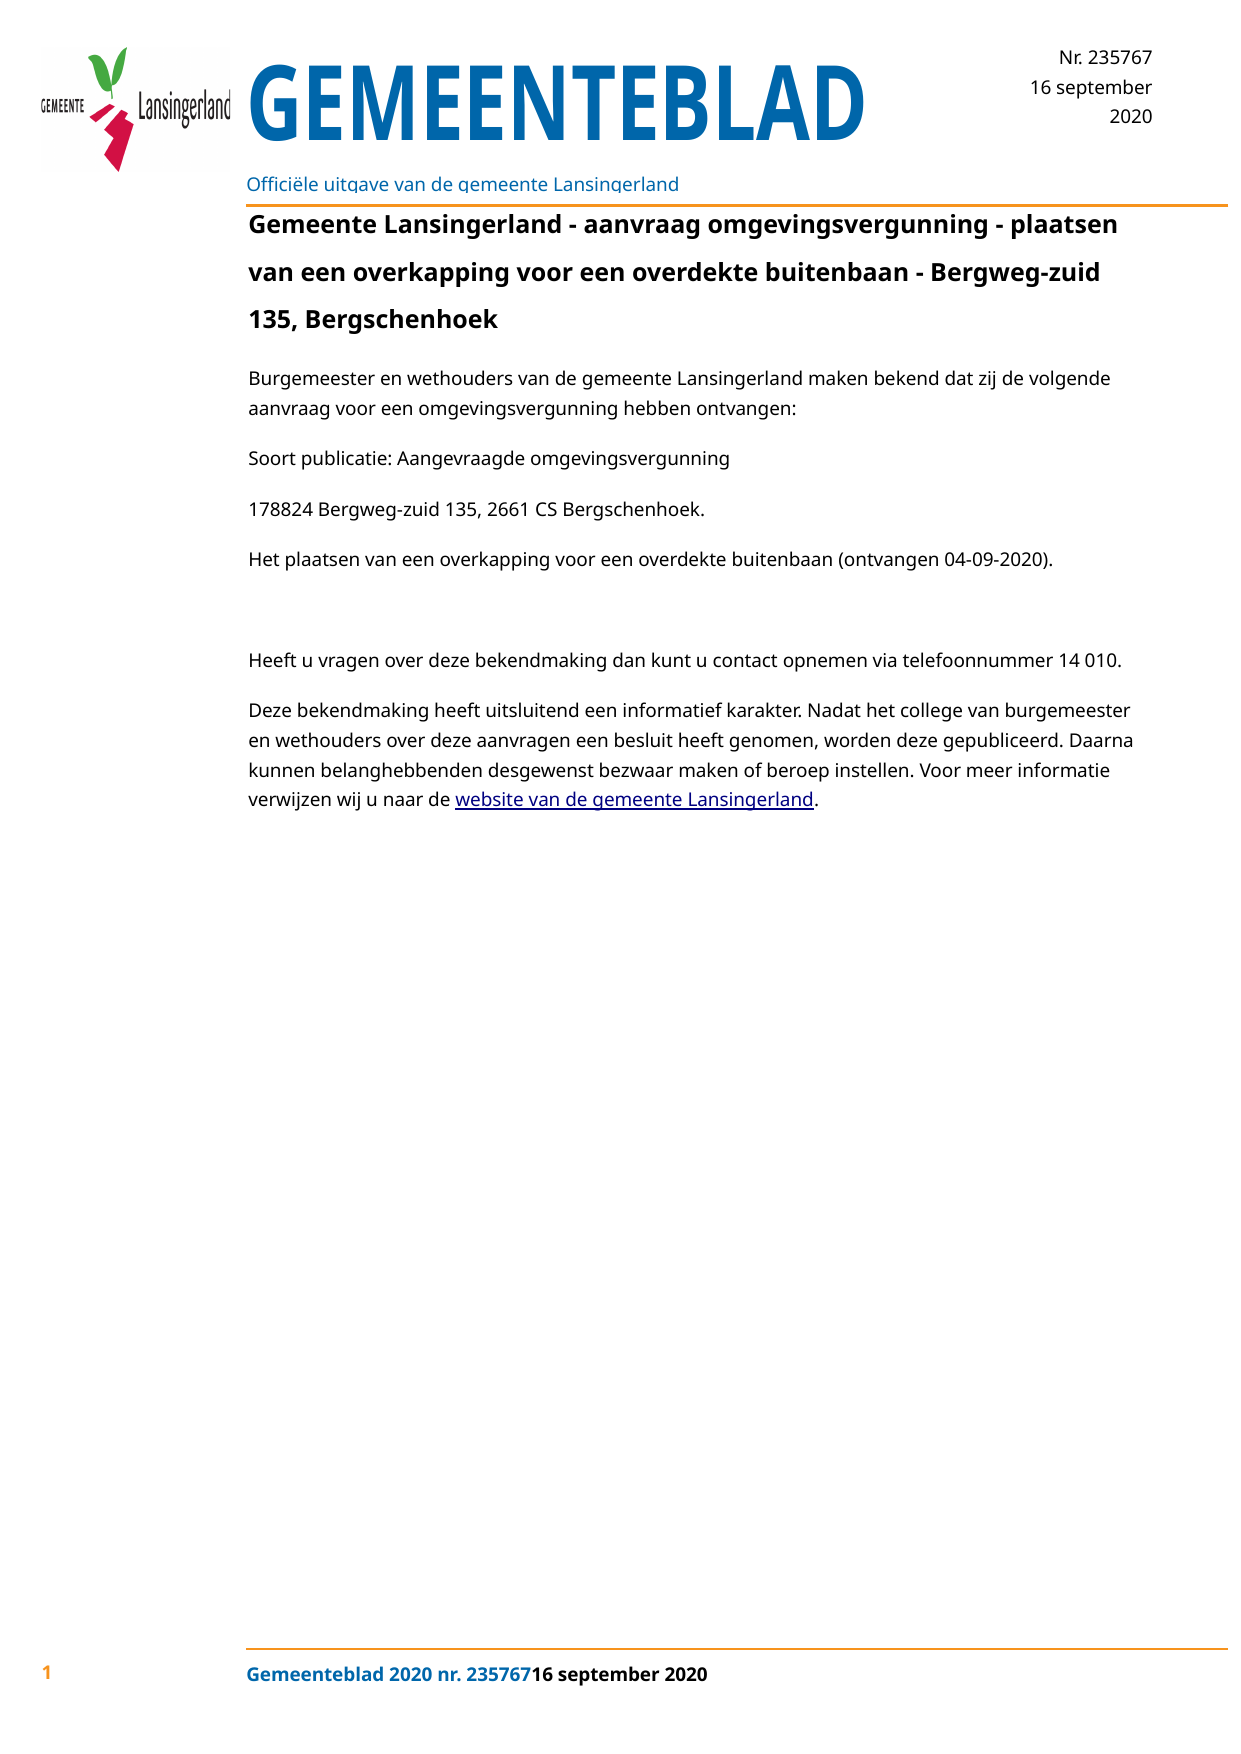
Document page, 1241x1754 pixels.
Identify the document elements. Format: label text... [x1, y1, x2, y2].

picture [41, 47, 231, 172]
text Soort publicatie: Aangevraagde omgevingsvergunning [248, 446, 1152, 471]
text Het plaatsen van een overkapping voor een overdekte buitenbaan (ontvangen 04-09-2020). [248, 546, 1152, 572]
text Gemeente Lansingerland - aanvraag omgevingsvergunning - plaatsen van een overkapping voor een overdekte buitenbaan - Bergweg-zuid 135, Bergschenhoek [248, 207, 1152, 336]
text Deze bekendmaking heeft uitsluitend een informatief karakter. Nadat het college van burgemeester en wethouders over deze aanvragen een besluit heeft genomen, worden deze gepubliceerd. Daarna kunnen belanghebbenden desgewenst bezwaar maken of beroep instellen. Voor meer informatie verwijzen wij u naar de website van de gemeente Lansingerland. [248, 698, 1152, 812]
text Burgemeester en wethouders van de gemeente Lansingerland maken bekend dat zij de volgende aanvraag voor een omgevingsvergunning hebben ontvangen: [248, 366, 1152, 421]
text Heeft u vragen over deze bekendmaking dan kunt u contact opnemen via telefoonnummer 14 010. [248, 647, 1152, 673]
text 178824 Bergweg-zuid 135, 2661 CS Bergschenhoek. [248, 496, 1152, 522]
